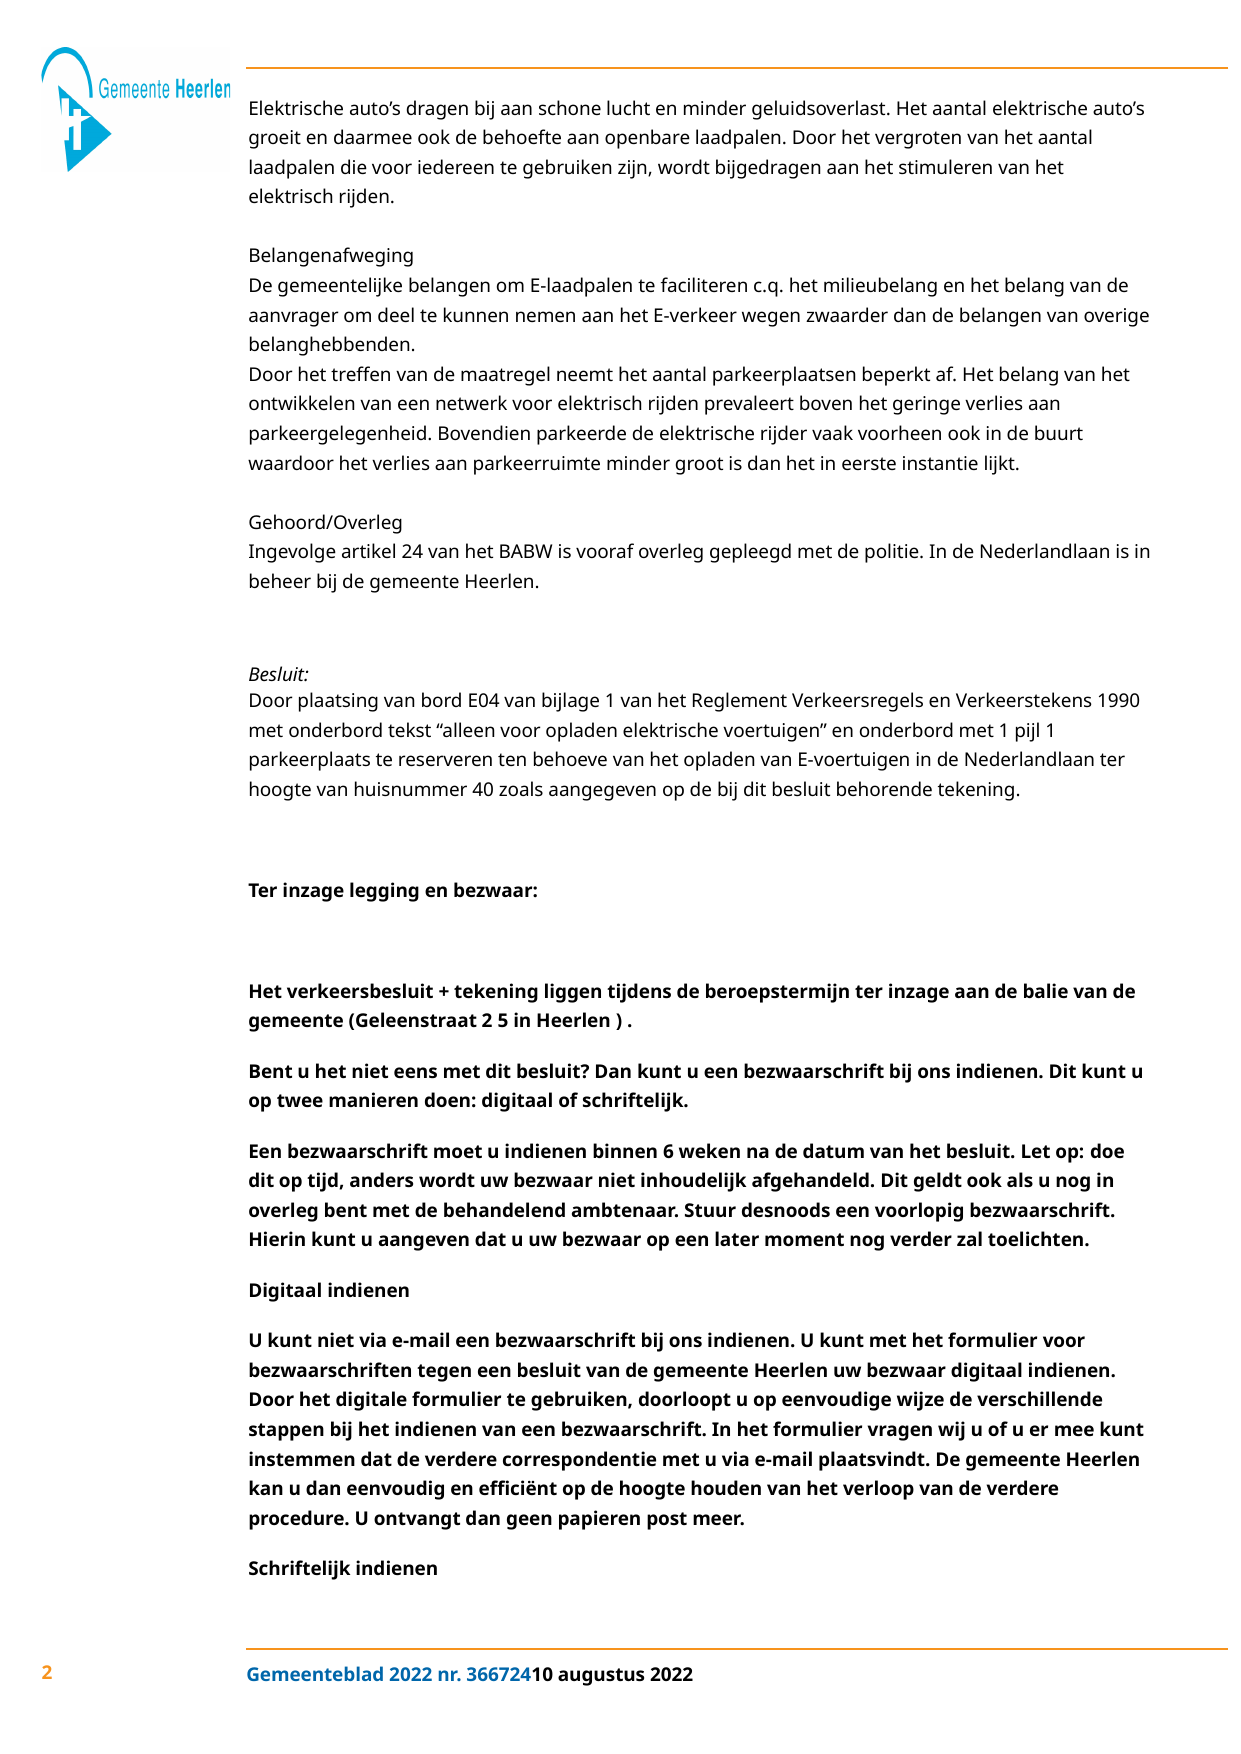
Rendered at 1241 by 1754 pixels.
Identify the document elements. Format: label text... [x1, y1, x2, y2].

text Door het treffen van de maatregel neemt het aantal parkeerplaatsen beperkt af. Het belang van het ontwikkelen van een netwerk voor elektrisch rijden prevaleert boven het geringe verlies aan parkeergelegenheid. Bovendien parkeerde de elektrische rijder vaak voorheen ook in de buurt [248, 361, 1152, 446]
text Ingevolge artikel 24 van het BABW is vooraf overleg gepleegd met de politie. In de Nederlandlaan is in beheer bij de gemeente Heerlen. [248, 538, 1152, 594]
text Gehoord/Overleg [248, 509, 1152, 535]
text Elektrische auto’s dragen bij aan schone lucht en minder geluidsoverlast. Het aantal elektrische auto’s groeit en daarmee ook de behoefte aan openbare laadpalen. Door het vergroten van het aantal laadpalen die voor iedereen te gebruiken zijn, wordt bijgedragen aan het stimuleren van het elektrisch rijden. [248, 95, 1152, 209]
text waardoor het verlies aan parkeerruimte minder groot is dan het in eerste instantie lijkt. [248, 450, 1152, 476]
text Besluit: [248, 662, 1152, 687]
text U kunt niet via e-mail een bezwaarschrift bij ons indienen. U kunt met het formulier voor bezwaarschriften tegen een besluit van de gemeente Heerlen uw bezwaar digitaal indienen. Door het digitale formulier te gebruiken, doorloopt u op eenvoudige wijze de verschillende stappen bij het indienen van een bezwaarschrift. In het formulier vragen wij u of u er mee kunt instemmen dat de verdere correspondentie met u via e-mail plaatsvindt. De gemeente Heerlen kan u dan eenvoudig en efficiënt op de hoogte houden van het verloop van de verdere procedure. U ontvangt dan geen papieren post meer. [248, 1327, 1152, 1531]
text Door plaatsing van bord E04 van bijlage 1 van het Reglement Verkeersregels en Verkeerstekens 1990 met onderbord tekst “alleen voor opladen elektrische voertuigen” en onderbord met 1 pijl 1 parkeerplaats te reserveren ten behoeve van het opladen van E-voertuigen in de Nederlandlaan ter hoogte van huisnummer 40 zoals aangegeven op de bij dit besluit behorende tekening. [248, 687, 1152, 802]
text Digitaal indienen [248, 1277, 1152, 1303]
text Ter inzage legging en bezwaar: [248, 877, 1152, 903]
text Het verkeersbesluit + tekening liggen tijdens de beroepstermijn ter inzage aan de balie van de gemeente (Geleenstraat 2 5 in Heerlen ) . [248, 978, 1152, 1033]
text Een bezwaarschrift moet u indienen binnen 6 weken na de datum van het besluit. Let op: doe dit op tijd, anders wordt uw bezwaar niet inhoudelijk afgehandeld. Dit geldt ook als u nog in overleg bent met de behandelend ambtenaar. Stuur desnoods een voorlopig bezwaarschrift. Hierin kunt u aangeven dat u uw bezwaar op een later moment nog verder zal toelichten. [248, 1138, 1152, 1252]
text De gemeentelijke belangen om E-laadpalen te faciliteren c.q. het milieubelang en het belang van de aanvrager om deel te kunnen nemen aan het E-verkeer wegen zwaarder dan de belangen van overige belanghebbenden. [248, 272, 1152, 357]
picture [41, 47, 231, 172]
text Belangenafweging [248, 243, 1152, 268]
text Bent u het niet eens met dit besluit? Dan kunt u een bezwaarschrift bij ons indienen. Dit kunt u op twee manieren doen: digitaal of schriftelijk. [248, 1058, 1152, 1113]
text Schriftelijk indienen [248, 1555, 1152, 1581]
picture [41, 47, 59, 70]
